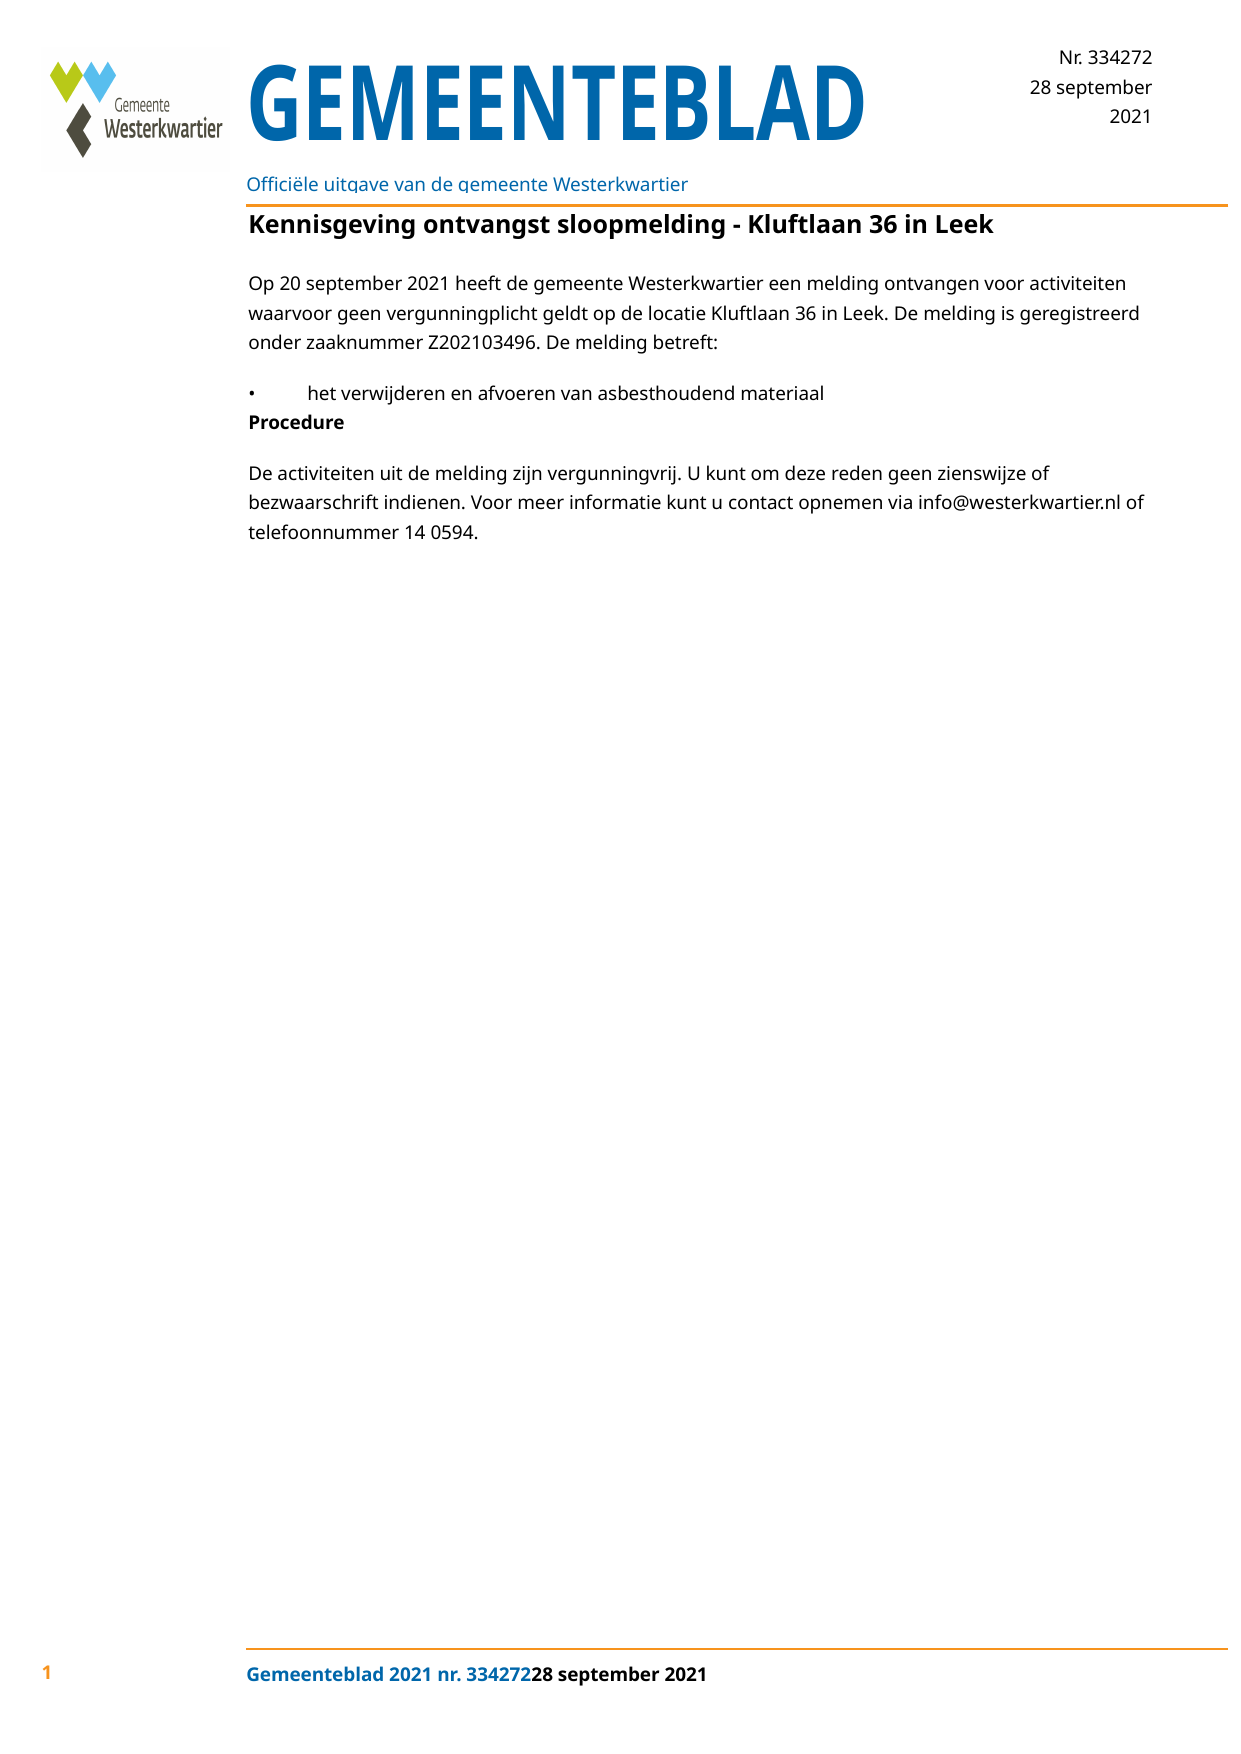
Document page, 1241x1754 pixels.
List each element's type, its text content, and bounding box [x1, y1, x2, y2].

text De activiteiten uit de melding zijn vergunningvrij. U kunt om deze reden geen zienswijze of bezwaarschrift indienen. Voor meer informatie kunt u contact opnemen via info@westerkwartier.nl of telefoonnummer 14 0594. [248, 460, 1152, 545]
text Kennisgeving ontvangst sloopmelding - Kluftlaan 36 in Leek [248, 207, 1152, 241]
picture [41, 47, 231, 172]
list het verwijderen en afvoeren van asbesthoudend materiaal [248, 380, 1152, 406]
text Op 20 september 2021 heeft de gemeente Westerkwartier een melding ontvangen voor activiteiten waarvoor geen vergunningplicht geldt op de locatie Kluftlaan 36 in Leek. De melding is geregistreerd onder zaaknummer Z202103496. De melding betreft: [248, 270, 1152, 355]
text Procedure [248, 409, 1152, 435]
